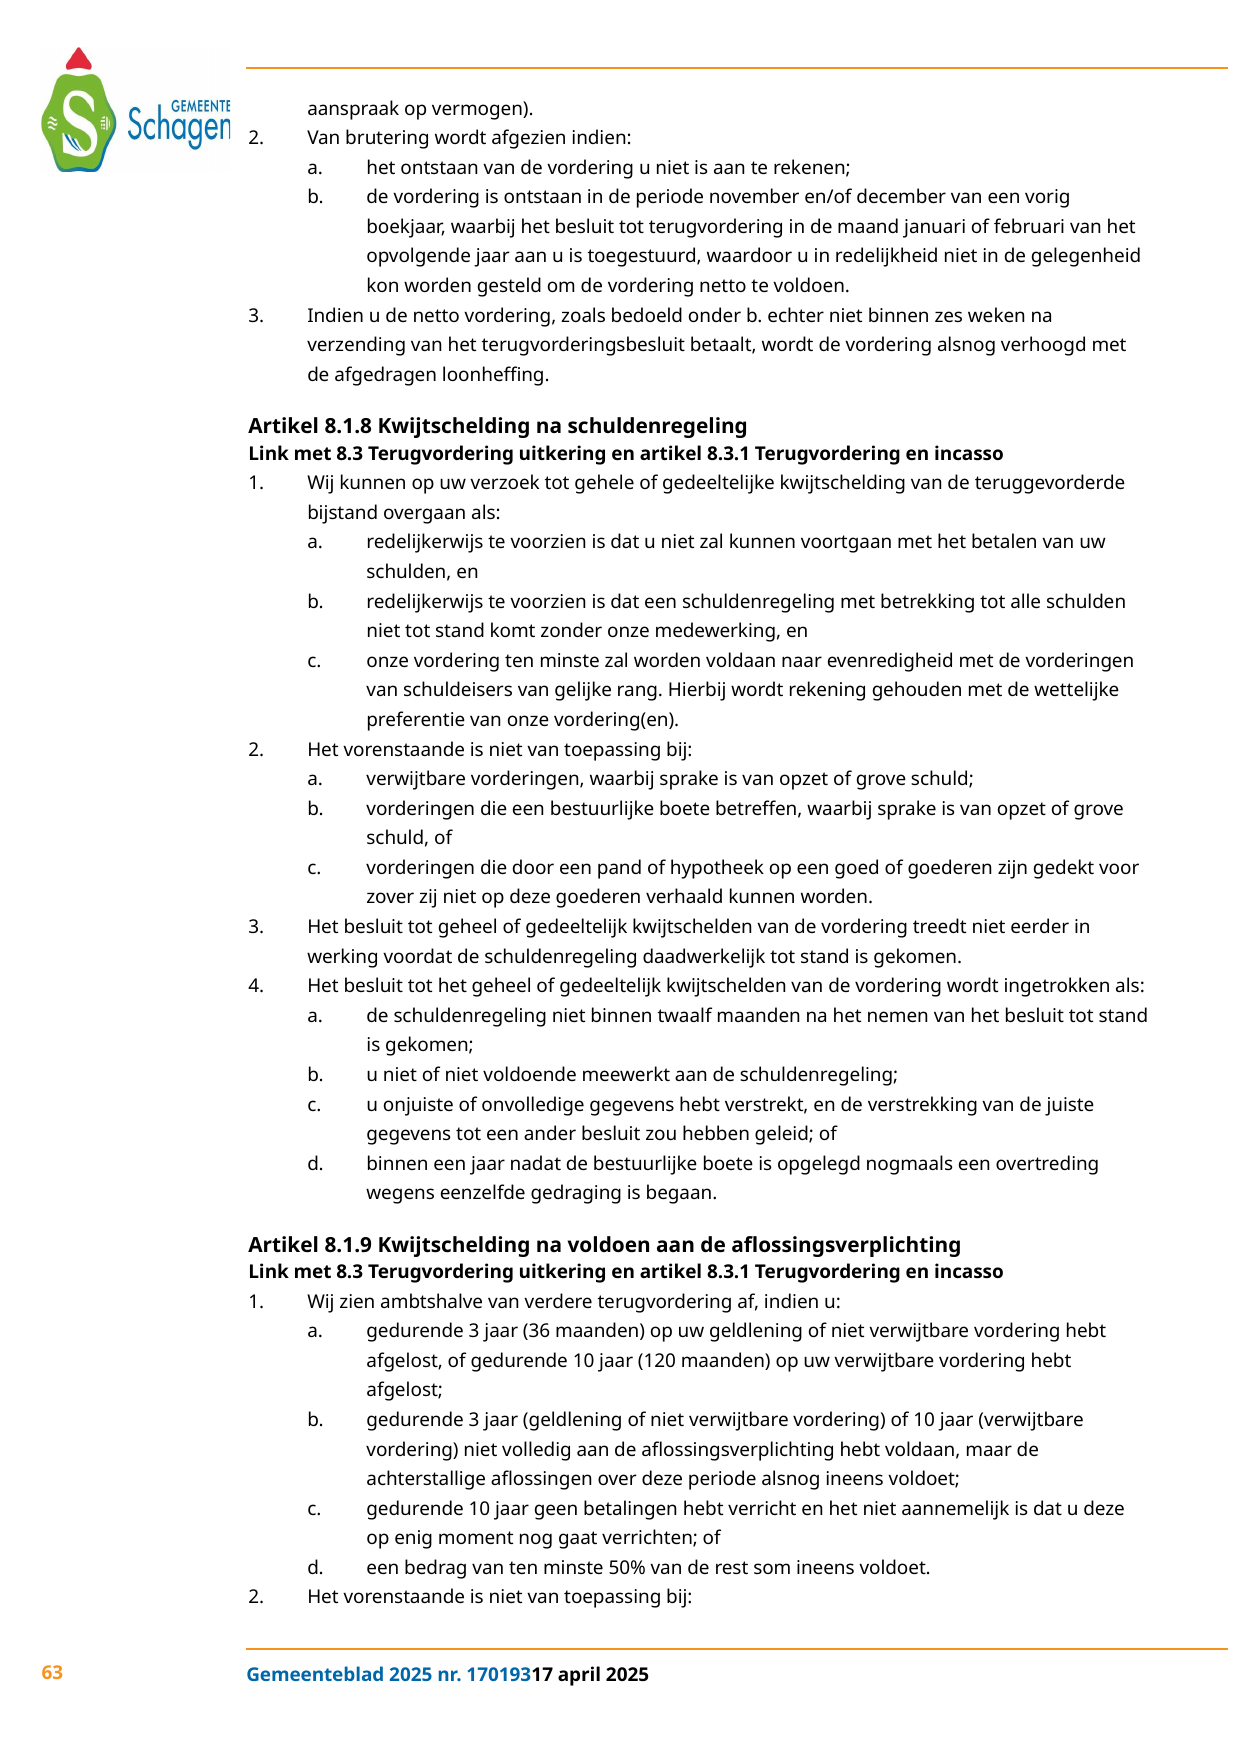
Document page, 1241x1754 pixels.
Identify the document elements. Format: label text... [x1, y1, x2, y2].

list gedurende 3 jaar (36 maanden) op uw geldlening of niet verwijtbare vordering hebt afgelost, of gedurende 10 jaar (120 maanden) op uw verwijtbare vordering hebt afgelost; [307, 1317, 1152, 1402]
list u niet of niet voldoende meewerkt aan de schuldenregeling; [307, 1061, 1152, 1087]
text Link met 8.3 Terugvordering uitkering en artikel 8.3.1 Terugvordering en incasso [248, 1258, 1152, 1284]
list Het besluit tot het geheel of gedeeltelijk kwijtschelden van de vordering wordt ingetrokken als: [248, 972, 1152, 998]
list Van brutering wordt afgezien indien: [248, 124, 1152, 150]
list verwijtbare vorderingen, waarbij sprake is van opzet of grove schuld; [307, 765, 1152, 791]
list de schuldenregeling niet binnen twaalf maanden na het nemen van het besluit tot stand is gekomen; [307, 1002, 1152, 1057]
list Het vorenstaande is niet van toepassing bij: [248, 736, 1152, 761]
list een bedrag van ten minste 50% van de rest som ineens voldoet. [307, 1554, 1152, 1580]
list onze vordering ten minste zal worden voldaan naar evenredigheid met de vorderingen van schuldeisers van gelijke rang. Hierbij wordt rekening gehouden met de wettelijke preferentie van onze vordering(en). [307, 647, 1152, 732]
list binnen een jaar nadat de bestuurlijke boete is opgelegd nogmaals een overtreding wegens eenzelfde gedraging is begaan. [307, 1150, 1152, 1205]
list Indien u de netto vordering, zoals bedoeld onder b. echter niet binnen zes weken na verzending van het terugvorderingsbesluit betaalt, wordt de vordering alsnog verhoogd met de afgedragen loonheffing. [248, 302, 1152, 387]
list redelijkerwijs te voorzien is dat een schuldenregeling met betrekking tot alle schulden niet tot stand komt zonder onze medewerking, en [307, 588, 1152, 643]
list vorderingen die een bestuurlijke boete betreffen, waarbij sprake is van opzet of grove schuld, of [307, 795, 1152, 850]
picture [41, 47, 231, 172]
list aanspraak op vermogen). [248, 95, 1152, 121]
text Artikel 8.1.9 Kwijtschelding na voldoen aan de aflossingsverplichting [248, 1230, 1152, 1258]
list Wij zien ambtshalve van verdere terugvordering af, indien u: [248, 1288, 1152, 1314]
list gedurende 10 jaar geen betalingen hebt verricht en het niet aannemelijk is dat u deze op enig moment nog gaat verrichten; of [307, 1495, 1152, 1550]
list Het besluit tot geheel of gedeeltelijk kwijtschelden van de vordering treedt niet eerder in werking voordat de schuldenregeling daadwerkelijk tot stand is gekomen. [248, 913, 1152, 968]
list het ontstaan van de vordering u niet is aan te rekenen; [307, 154, 1152, 180]
text Link met 8.3 Terugvordering uitkering en artikel 8.3.1 Terugvordering en incasso [248, 440, 1152, 466]
list vorderingen die door een pand of hypotheek op een goed of goederen zijn gedekt voor zover zij niet op deze goederen verhaald kunnen worden. [307, 854, 1152, 909]
list de vordering is ontstaan in de periode november en/of december van een vorig boekjaar, waarbij het besluit tot terugvordering in de maand januari of februari van het opvolgende jaar aan u is toegestuurd, waardoor u in redelijkheid niet in de gelegenheid kon worden gesteld om de vordering netto te voldoen. [307, 183, 1152, 298]
list Het vorenstaande is niet van toepassing bij: [248, 1584, 1152, 1609]
list Wij kunnen op uw verzoek tot gehele of gedeeltelijke kwijtschelding van de teruggevorderde bijstand overgaan als: [248, 469, 1152, 525]
list redelijkerwijs te voorzien is dat u niet zal kunnen voortgaan met het betalen van uw schulden, en [307, 529, 1152, 584]
list gedurende 3 jaar (geldlening of niet verwijtbare vordering) of 10 jaar (verwijtbare vordering) niet volledig aan de aflossingsverplichting hebt voldaan, maar de achterstallige aflossingen over deze periode alsnog ineens voldoet; [307, 1406, 1152, 1491]
list u onjuiste of onvolledige gegevens hebt verstrekt, en de verstrekking van de juiste gegevens tot een ander besluit zou hebben geleid; of [307, 1091, 1152, 1146]
text Artikel 8.1.8 Kwijtschelding na schuldenregeling [248, 411, 1152, 440]
